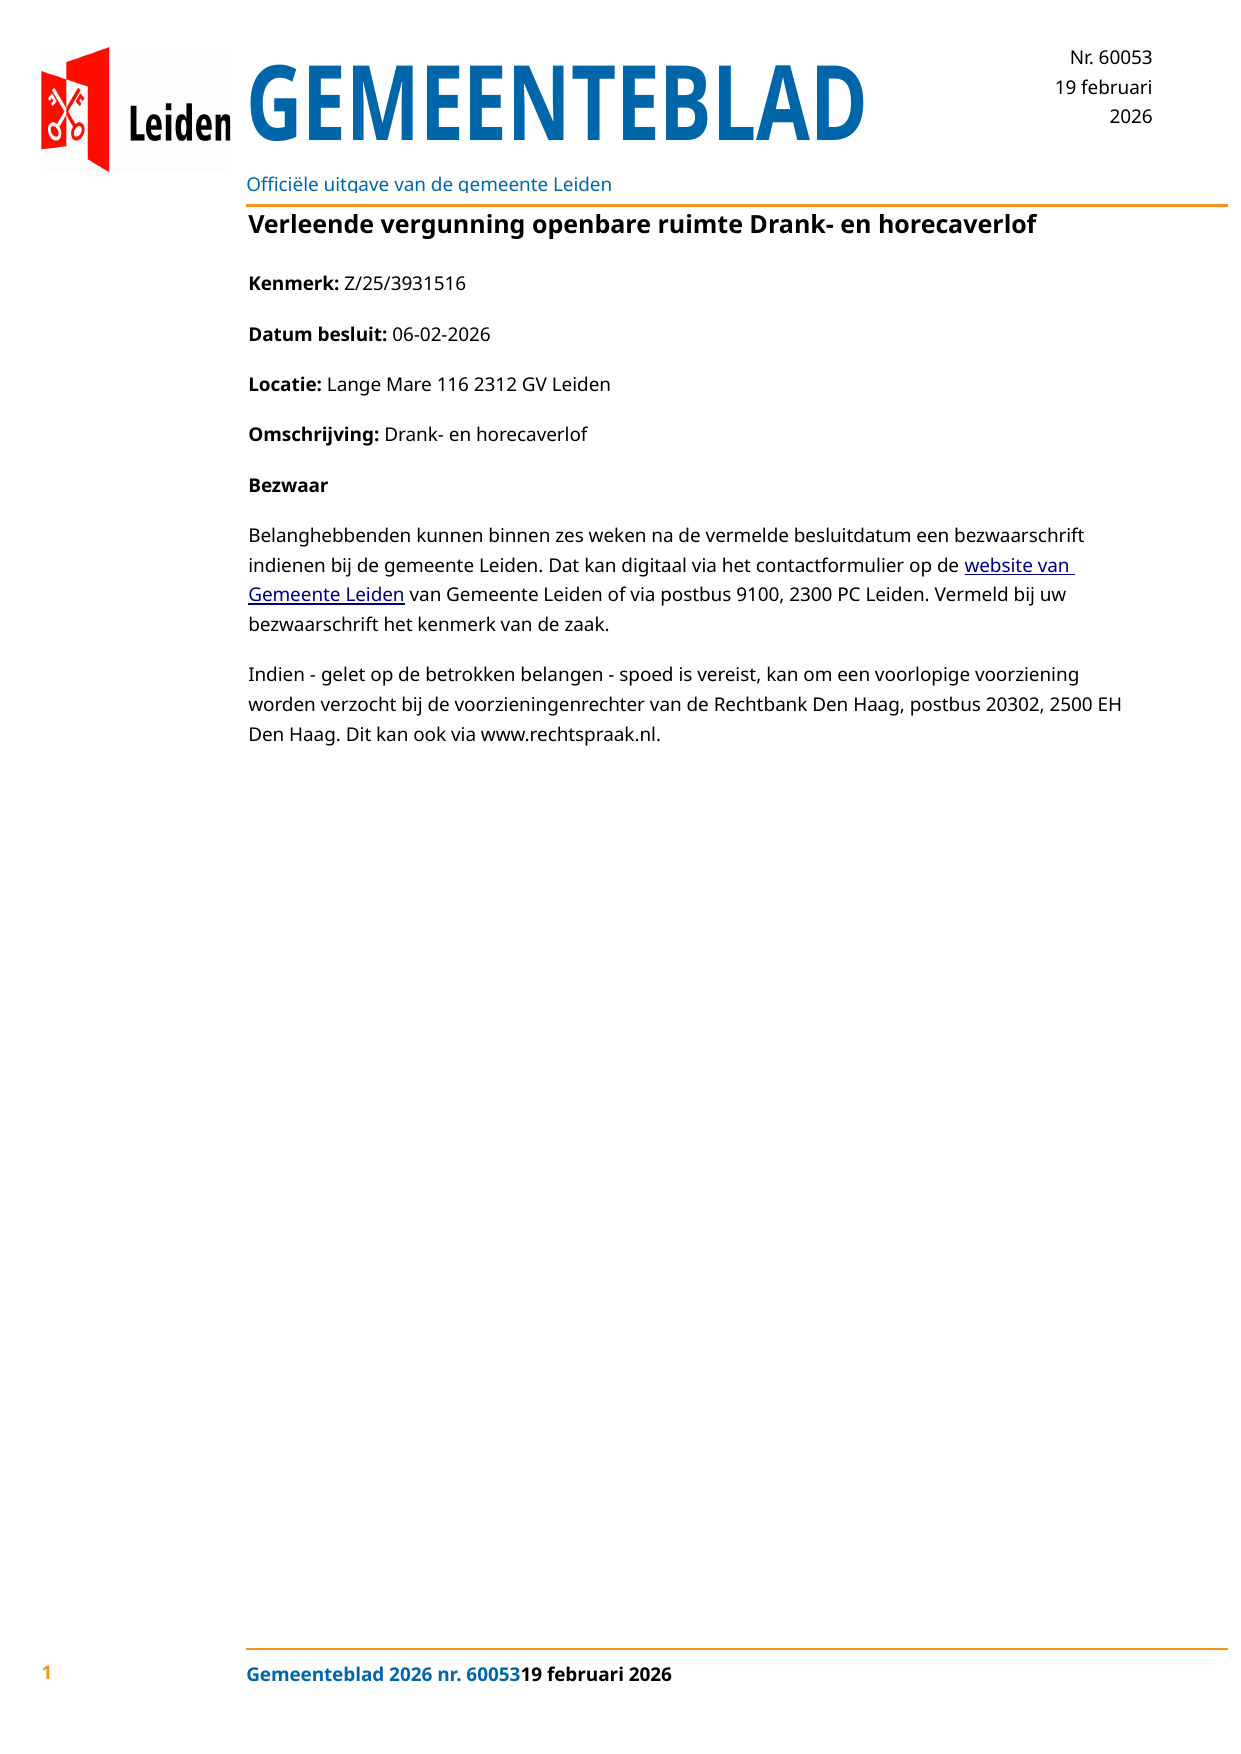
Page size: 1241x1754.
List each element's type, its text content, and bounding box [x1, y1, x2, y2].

text Kenmerk: Z/25/3931516 [248, 270, 1152, 296]
picture [41, 47, 231, 172]
text Bezwaar [248, 472, 1152, 498]
text Locatie: Lange Mare 116 2312 GV Leiden [248, 371, 1152, 397]
text Omschrijving: Drank- en horecaverlof [248, 422, 1152, 447]
text Belanghebbenden kunnen binnen zes weken na de vermelde besluitdatum een bezwaarschrift indienen bij de gemeente Leiden. Dat kan digitaal via het contactformulier op de website van Gemeente Leiden van Gemeente Leiden of via postbus 9100, 2300 PC Leiden. Vermeld bij uw bezwaarschrift het kenmerk van de zaak. [248, 522, 1152, 637]
text Verleende vergunning openbare ruimte Drank- en horecaverlof [248, 207, 1152, 241]
text Indien - gelet op de betrokken belangen - spoed is vereist, kan om een voorlopige voorziening worden verzocht bij de voorzieningenrechter van de Rechtbank Den Haag, postbus 20302, 2500 EH Den Haag. Dit kan ook via www.rechtspraak.nl. [248, 662, 1152, 746]
text Datum besluit: 06-02-2026 [248, 321, 1152, 346]
